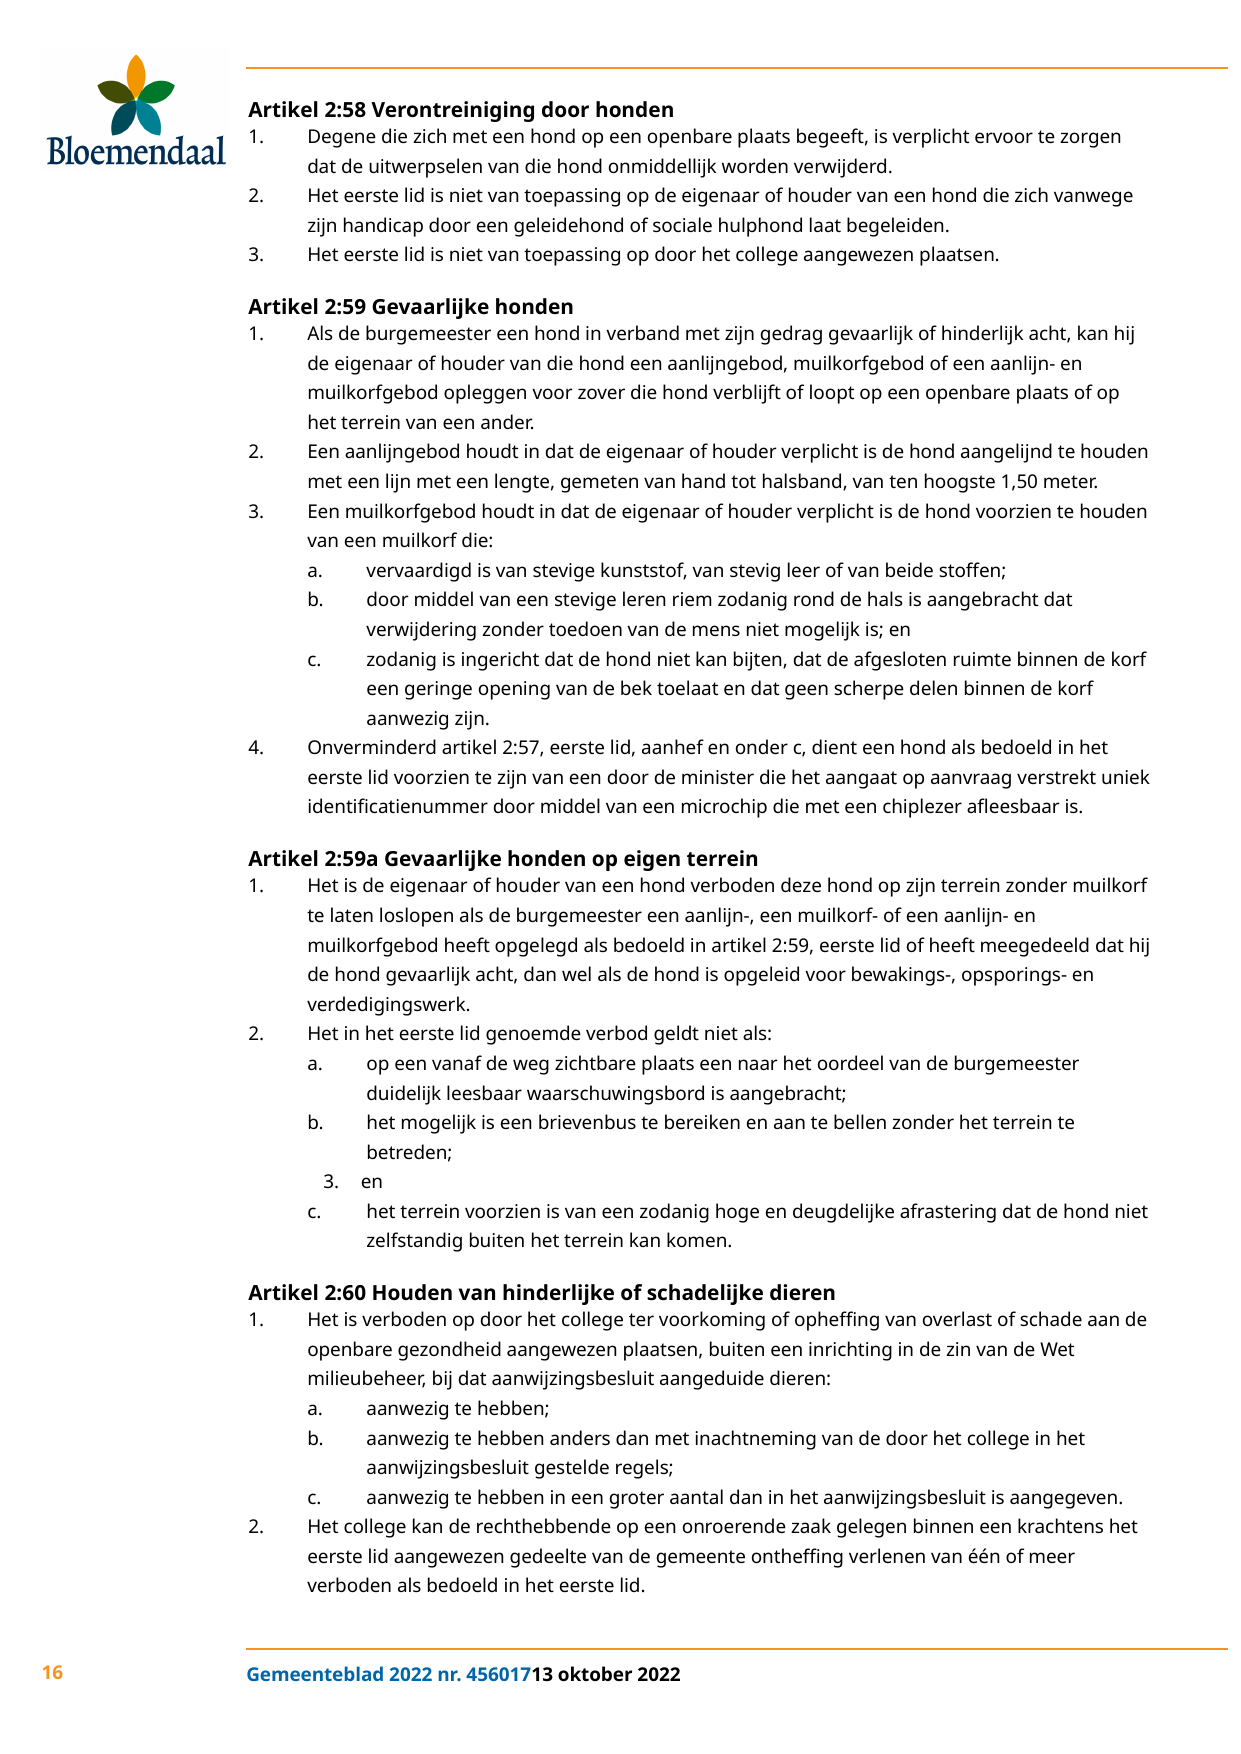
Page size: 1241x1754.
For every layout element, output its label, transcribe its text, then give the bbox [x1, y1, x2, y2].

list aanwezig te hebben anders dan met inachtneming van de door het college in het aanwijzingsbesluit gestelde regels; [307, 1425, 1152, 1480]
list aanwezig te hebben in een groter aantal dan in het aanwijzingsbesluit is aangegeven. [307, 1484, 1152, 1510]
list Degene die zich met een hond op een openbare plaats begeeft, is verplicht ervoor te zorgen dat de uitwerpselen van die hond onmiddellijk worden verwijderd. [248, 123, 1152, 178]
text Artikel 2:59 Gevaarlijke honden [248, 292, 1152, 320]
list zodanig is ingericht dat de hond niet kan bijten, dat de afgesloten ruimte binnen de korf een geringe opening van de bek toelaat en dat geen scherpe delen binnen de korf aanwezig zijn. [307, 646, 1152, 731]
list aanwezig te hebben; [307, 1395, 1152, 1421]
list Onverminderd artikel 2:57, eerste lid, aanhef en onder c, dient een hond als bedoeld in het eerste lid voorzien te zijn van een door de minister die het aangaat op aanvraag verstrekt uniek identificatienummer door middel van een microchip die met een chiplezer afleesbaar is. [248, 734, 1152, 819]
list het mogelijk is een brievenbus te bereiken en aan te bellen zonder het terrein te betreden; [307, 1109, 1152, 1164]
text Artikel 2:59a Gevaarlijke honden op eigen terrein [248, 844, 1152, 873]
list Als de burgemeester een hond in verband met zijn gedrag gevaarlijk of hinderlijk acht, kan hij de eigenaar of houder van die hond een aanlijngebod, muilkorfgebod of een aanlijn- en muilkorfgebod opleggen voor zover die hond verblijft of loopt op een openbare plaats of op het terrein van een ander. [248, 320, 1152, 435]
picture [41, 47, 231, 172]
list het terrein voorzien is van een zodanig hoge en deugdelijke afrastering dat de hond niet zelfstandig buiten het terrein kan komen. [307, 1198, 1152, 1253]
list en [323, 1168, 1152, 1194]
list door middel van een stevige leren riem zodanig rond de hals is aangebracht dat verwijdering zonder toedoen van de mens niet mogelijk is; en [307, 587, 1152, 642]
list Een aanlijngebod houdt in dat de eigenaar of houder verplicht is de hond aangelijnd te houden met een lijn met een lengte, gemeten van hand tot halsband, van ten hoogste 1,50 meter. [248, 439, 1152, 494]
list Een muilkorfgebod houdt in dat de eigenaar of houder verplicht is de hond voorzien te houden van een muilkorf die: [248, 498, 1152, 553]
list Het is de eigenaar of houder van een hond verboden deze hond op zijn terrein zonder muilkorf te laten loslopen als de burgemeester een aanlijn-, een muilkorf- of een aanlijn- en muilkorfgebod heeft opgelegd als bedoeld in artikel 2:59, eerste lid of heeft meegedeeld dat hij de hond gevaarlijk acht, dan wel als de hond is opgeleid voor bewakings-, opsporings- en verdedigingswerk. [248, 873, 1152, 1017]
list op een vanaf de weg zichtbare plaats een naar het oordeel van de burgemeester duidelijk leesbaar waarschuwingsbord is aangebracht; [307, 1050, 1152, 1105]
text Artikel 2:58 Verontreiniging door honden [248, 95, 1152, 123]
list Het is verboden op door het college ter voorkoming of opheffing van overlast of schade aan de openbare gezondheid aangewezen plaatsen, buiten een inrichting in de zin van de Wet milieubeheer, bij dat aanwijzingsbesluit aangeduide dieren: [248, 1306, 1152, 1391]
list vervaardigd is van stevige kunststof, van stevig leer of van beide stoffen; [307, 557, 1152, 583]
list Het college kan de rechthebbende op een onroerende zaak gelegen binnen een krachtens het eerste lid aangewezen gedeelte van de gemeente ontheffing verlenen van één of meer verboden als bedoeld in het eerste lid. [248, 1513, 1152, 1598]
text Artikel 2:60 Houden van hinderlijke of schadelijke dieren [248, 1278, 1152, 1306]
list Het eerste lid is niet van toepassing op door het college aangewezen plaatsen. [248, 242, 1152, 267]
list Het eerste lid is niet van toepassing op de eigenaar of houder van een hond die zich vanwege zijn handicap door een geleidehond of sociale hulphond laat begeleiden. [248, 182, 1152, 238]
list Het in het eerste lid genoemde verbod geldt niet als: [248, 1021, 1152, 1046]
